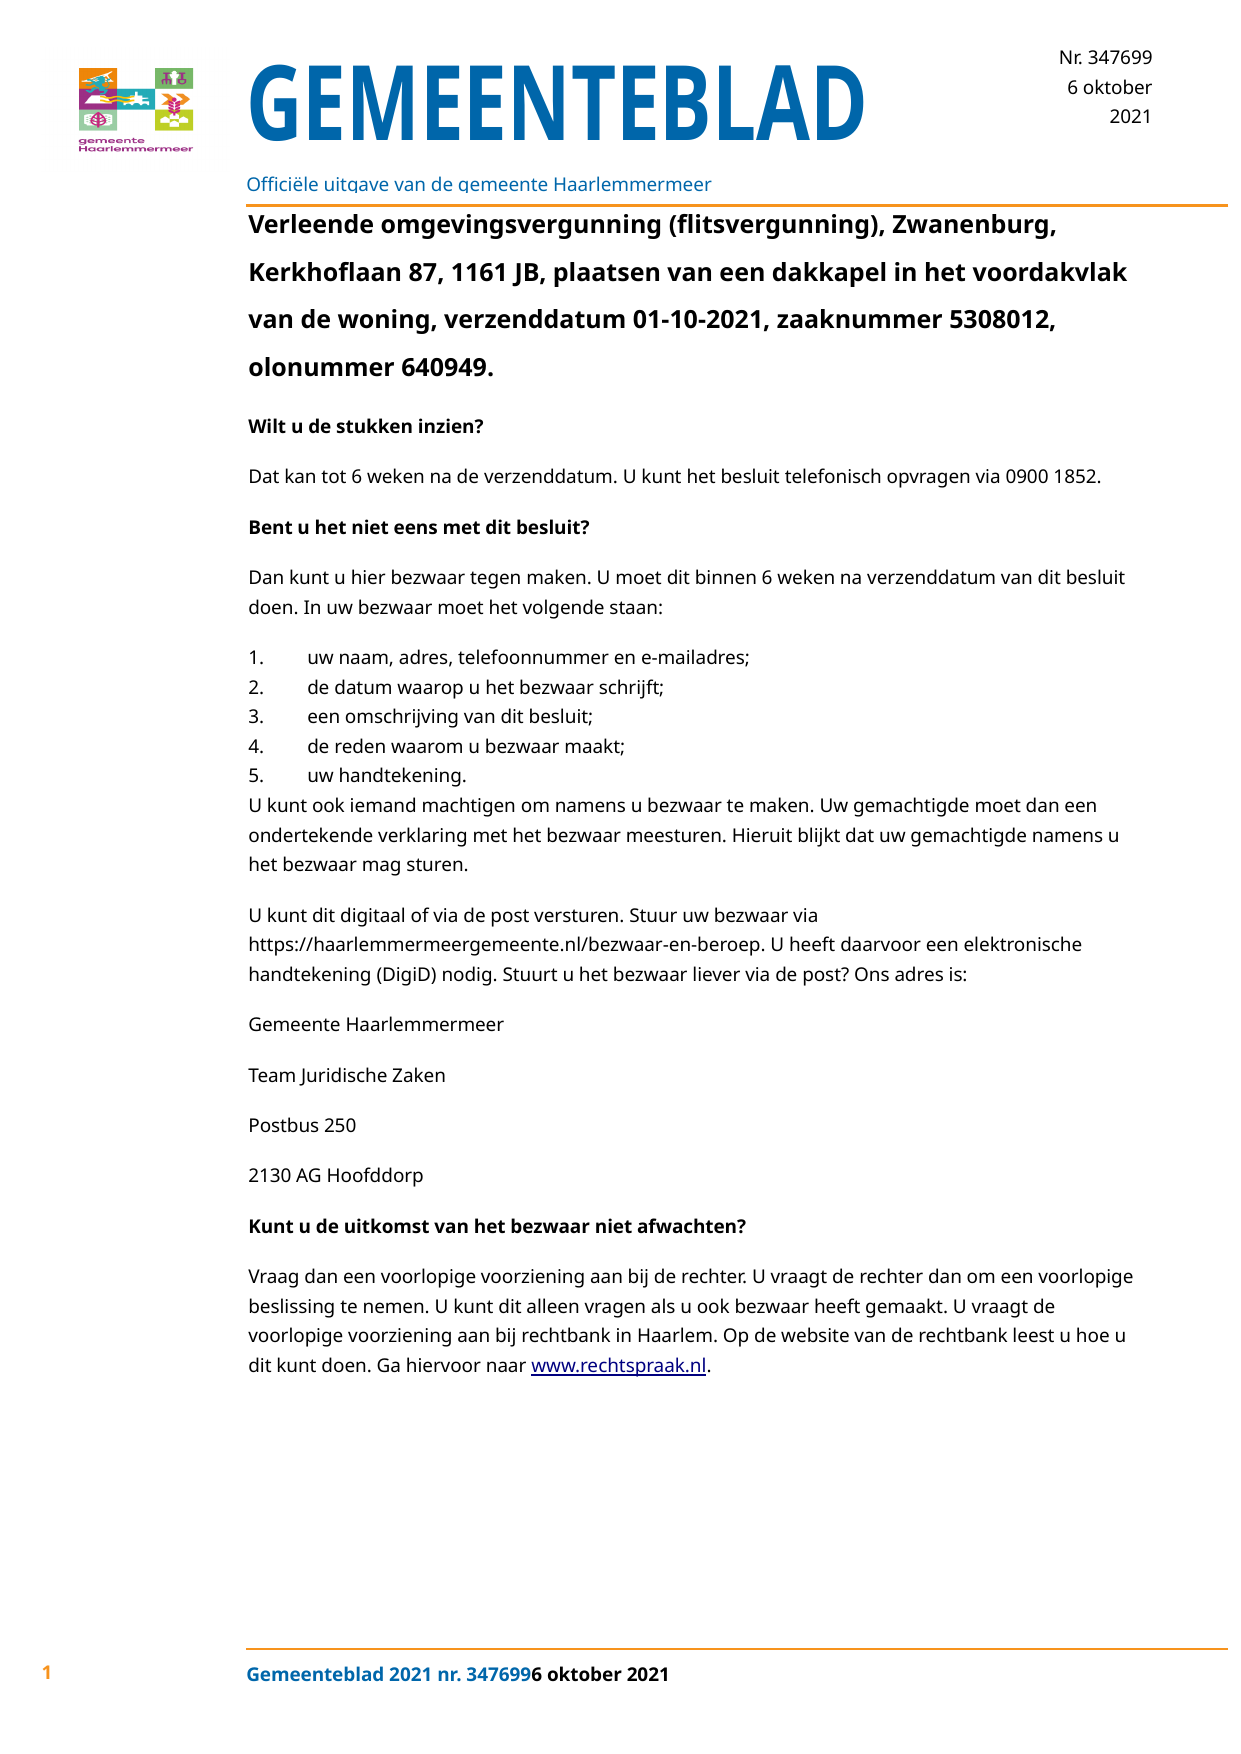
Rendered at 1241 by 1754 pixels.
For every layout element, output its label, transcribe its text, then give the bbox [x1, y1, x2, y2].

text Verleende omgevingsvergunning (flitsvergunning), Zwanenburg, Kerkhoflaan 87, 1161 JB, plaatsen van een dakkapel in het voordakvlak van de woning, verzenddatum 01-10-2021, zaaknummer 5308012, olonummer 640949. [248, 207, 1152, 384]
text Gemeente Haarlemmermeer [248, 1011, 1152, 1037]
list uw naam, adres, telefoonnummer en e-mailadres; [248, 644, 1152, 670]
list uw handtekening. [248, 763, 1152, 788]
text U kunt dit digitaal of via de post versturen. Stuur uw bezwaar via https://haarlemmermeergemeente.nl/bezwaar-en-beroep. U heeft daarvoor een elektronische handtekening (DigiD) nodig. Stuurt u het bezwaar liever via de post? Ons adres is: [248, 902, 1152, 987]
text Wilt u de stukken inzien? [248, 413, 1152, 439]
text Kunt u de uitkomst van het bezwaar niet afwachten? [248, 1213, 1152, 1239]
picture [41, 47, 231, 172]
list een omschrijving van dit besluit; [248, 703, 1152, 729]
text Vraag dan een voorlopige voorziening aan bij de rechter. U vraagt de rechter dan om een voorlopige beslissing te nemen. U kunt dit alleen vragen als u ook bezwaar heeft gemaakt. U vraagt de voorlopige voorziening aan bij rechtbank in Haarlem. Op de website van de rechtbank leest u hoe u dit kunt doen. Ga hiervoor naar www.rechtspraak.nl. [248, 1263, 1152, 1378]
text Dan kunt u hier bezwaar tegen maken. U moet dit binnen 6 weken na verzenddatum van dit besluit doen. In uw bezwaar moet het volgende staan: [248, 564, 1152, 620]
list de datum waarop u het bezwaar schrijft; [248, 674, 1152, 700]
list de reden waarom u bezwaar maakt; [248, 733, 1152, 759]
text Team Juridische Zaken [248, 1062, 1152, 1088]
text Bent u het niet eens met dit besluit? [248, 514, 1152, 540]
text Dat kan tot 6 weken na de verzenddatum. U kunt het besluit telefonisch opvragen via 0900 1852. [248, 463, 1152, 489]
text U kunt ook iemand machtigen om namens u bezwaar te maken. Uw gemachtigde moet dan een ondertekende verklaring met het bezwaar meesturen. Hieruit blijkt dat uw gemachtigde namens u het bezwaar mag sturen. [248, 792, 1152, 877]
text 2130 AG Hoofddorp [248, 1163, 1152, 1188]
text Postbus 250 [248, 1112, 1152, 1138]
